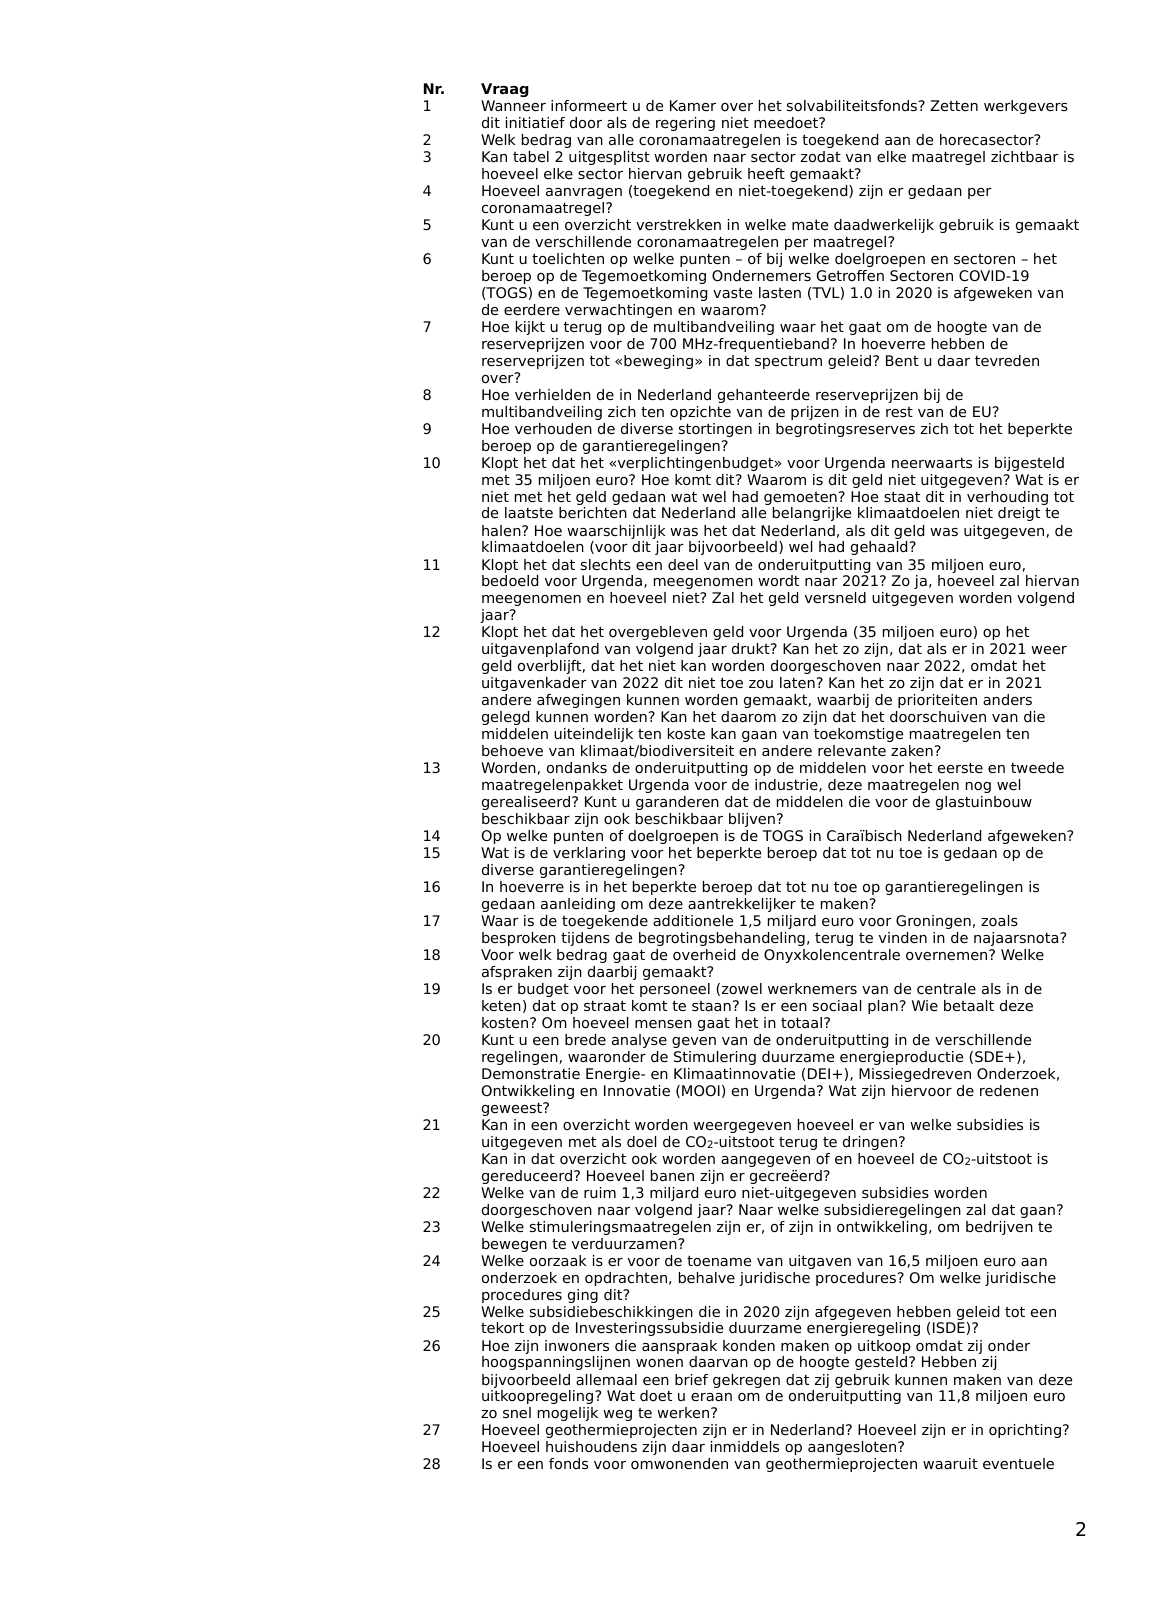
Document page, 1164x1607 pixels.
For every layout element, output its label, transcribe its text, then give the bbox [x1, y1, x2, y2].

table_cell 12 [422, 624, 475, 760]
table_cell Worden, ondanks de onderuitputting op de middelen voor het eerste en tweede maatregelenpakket Urgenda voor de industrie, deze maatregelen nog wel gerealiseerd? Kunt u garanderen dat de middelen die voor de glastuinbouw beschikbaar zijn ook beschikbaar blijven? [475, 760, 1087, 828]
table_cell 10 [422, 455, 475, 556]
table_cell 26 [422, 1338, 475, 1422]
table_cell 15 [422, 845, 475, 879]
table_cell Kunt u een brede analyse geven van de onderuitputting in de verschillende regelingen, waaronder de Stimulering duurzame energieproductie (SDE+), Demonstratie Energie- en Klimaatinnovatie (DEI+), Missiegedreven Onderzoek, Ontwikkeling en Innovatie (MOOI) en Urgenda? Wat zijn hiervoor de redenen geweest? [475, 1032, 1087, 1117]
table_cell 13 [422, 760, 475, 828]
table_cell 19 [422, 981, 475, 1032]
table_cell 18 [422, 947, 475, 981]
table_cell Welke oorzaak is er voor de toename van uitgaven van 16,5 miljoen euro aan onderzoek en opdrachten, behalve juridische procedures? Om welke juridische procedures ging dit? [475, 1253, 1087, 1303]
table_cell 17 [422, 913, 475, 947]
table_cell Wat is de verklaring voor het beperkte beroep dat tot nu toe is gedaan op de diverse garantieregelingen? [475, 845, 1087, 879]
table_cell 21 [422, 1117, 475, 1184]
table_cell 8 [422, 387, 475, 421]
table_cell 14 [422, 828, 475, 845]
table_cell Kunt u een overzicht verstrekken in welke mate daadwerkelijk gebruik is gemaakt van de verschillende coronamaatregelen per maatregel? [475, 217, 1087, 251]
table_cell 24 [422, 1253, 475, 1303]
table_cell Klopt het dat slechts een deel van de onderuitputting van 35 miljoen euro, bedoeld voor Urgenda, meegenomen wordt naar 2021? Zo ja, hoeveel zal hiervan meegenomen en hoeveel niet? Zal het geld versneld uitgegeven worden volgend jaar? [475, 556, 1087, 624]
table_cell Is er budget voor het personeel (zowel werknemers van de centrale als in de keten) dat op straat komt te staan? Is er een sociaal plan? Wie betaalt deze kosten? Om hoeveel mensen gaat het in totaal? [475, 981, 1087, 1032]
table_cell Hoe verhielden de in Nederland gehanteerde reserveprijzen bij de multibandveiling zich ten opzichte van de prijzen in de rest van de EU? [475, 387, 1087, 421]
table_cell 20 [422, 1032, 475, 1117]
table_cell Welke subsidiebeschikkingen die in 2020 zijn afgegeven hebben geleid tot een tekort op de Investeringssubsidie duurzame energieregeling (ISDE)? [475, 1304, 1087, 1337]
table_cell 4 [422, 183, 475, 217]
table_cell Kan tabel 2 uitgesplitst worden naar sector zodat van elke maatregel zichtbaar is hoeveel elke sector hiervan gebruik heeft gemaakt? [475, 149, 1087, 183]
table_cell Hoeveel aanvragen (toegekend en niet-toegekend) zijn er gedaan per coronamaatregel? [475, 183, 1087, 217]
table_cell 11 [422, 556, 475, 624]
table_cell 1 [422, 98, 475, 132]
table_cell 9 [422, 421, 475, 454]
table_cell 6 [422, 251, 475, 319]
table_cell In hoeverre is in het beperkte beroep dat tot nu toe op garantieregelingen is gedaan aanleiding om deze aantrekkelijker te maken? [475, 879, 1087, 913]
table_cell Wanneer informeert u de Kamer over het solvabiliteitsfonds? Zetten werkgevers dit initiatief door als de regering niet meedoet? [475, 98, 1087, 132]
table_cell Welke van de ruim 1,3 miljard euro niet-uitgegeven subsidies worden doorgeschoven naar volgend jaar? Naar welke subsidieregelingen zal dat gaan? [475, 1185, 1087, 1218]
table_cell 3 [422, 149, 475, 183]
table_cell Hoe zijn inwoners die aanspraak konden maken op uitkoop omdat zij onder hoogspanningslijnen wonen daarvan op de hoogte gesteld? Hebben zij bijvoorbeeld allemaal een brief gekregen dat zij gebruik kunnen maken van deze uitkoopregeling? Wat doet u eraan om de onderuitputting van 11,8 miljoen euro zo snel mogelijk weg te werken? [475, 1338, 1087, 1422]
table_cell 25 [422, 1304, 475, 1337]
table_cell Hoe verhouden de diverse stortingen in begrotingsreserves zich tot het beperkte beroep op de garantieregelingen? [475, 421, 1087, 454]
table_cell Welke stimuleringsmaatregelen zijn er, of zijn in ontwikkeling, om bedrijven te bewegen te verduurzamen? [475, 1219, 1087, 1252]
table_cell Klopt het dat het «verplichtingenbudget» voor Urgenda neerwaarts is bijgesteld met 35 miljoen euro? Hoe komt dit? Waarom is dit geld niet uitgegeven? Wat is er niet met het geld gedaan wat wel had gemoeten? Hoe staat dit in verhouding tot de laatste berichten dat Nederland alle belangrijke klimaatdoelen niet dreigt te halen? Hoe waarschijnlijk was het dat Nederland, als dit geld was uitgegeven, de klimaatdoelen (voor dit jaar bijvoorbeeld) wel had gehaald? [475, 455, 1087, 556]
table_cell Op welke punten of doelgroepen is de TOGS in Caraïbisch Nederland afgeweken? [475, 828, 1087, 845]
table_cell Kan in een overzicht worden weergegeven hoeveel er van welke subsidies is uitgegeven met als doel de CO2-uitstoot terug te dringen? Kan in dat overzicht ook worden aangegeven of en hoeveel de CO2-uitstoot is gereduceerd? Hoeveel banen zijn er gecreëerd? [475, 1117, 1087, 1184]
table_cell Hoeveel geothermieprojecten zijn er in Nederland? Hoeveel zijn er in oprichting? Hoeveel huishoudens zijn daar inmiddels op aangesloten? [475, 1422, 1087, 1456]
table_cell Voor welk bedrag gaat de overheid de Onyxkolencentrale overnemen? Welke afspraken zijn daarbij gemaakt? [475, 947, 1087, 981]
table_header Vraag [475, 81, 1087, 98]
table_cell Klopt het dat het overgebleven geld voor Urgenda (35 miljoen euro) op het uitgavenplafond van volgend jaar drukt? Kan het zo zijn, dat als er in 2021 weer geld overblijft, dat het niet kan worden doorgeschoven naar 2022, omdat het uitgavenkader van 2022 dit niet toe zou laten? Kan het zo zijn dat er in 2021 andere afwegingen kunnen worden gemaakt, waarbij de prioriteiten anders gelegd kunnen worden? Kan het daarom zo zijn dat het doorschuiven van die middelen uiteindelijk ten koste kan gaan van toekomstige maatregelen ten behoeve van klimaat/biodiversiteit en andere relevante zaken? [475, 624, 1087, 760]
table_cell Kunt u toelichten op welke punten – of bij welke doelgroepen en sectoren – het beroep op de Tegemoetkoming Ondernemers Getroffen Sectoren COVID-19 (TOGS) en de Tegemoetkoming vaste lasten (TVL) 1.0 in 2020 is afgeweken van de eerdere verwachtingen en waarom? [475, 251, 1087, 319]
table_cell 23 [422, 1219, 475, 1252]
table_cell 2 [422, 132, 475, 149]
table_cell 22 [422, 1185, 475, 1218]
table_cell 27 [422, 1422, 475, 1456]
table_cell 28 [422, 1456, 475, 1473]
table_cell Welk bedrag van alle coronamaatregelen is toegekend aan de horecasector? [475, 132, 1087, 149]
table_cell 5 [422, 217, 475, 251]
table_cell Waar is de toegekende additionele 1,5 miljard euro voor Groningen, zoals besproken tijdens de begrotingsbehandeling, terug te vinden in de najaarsnota? [475, 913, 1087, 947]
table_cell Hoe kijkt u terug op de multibandveiling waar het gaat om de hoogte van de reserveprijzen voor de 700 MHz-frequentieband? In hoeverre hebben de reserveprijzen tot «beweging» in dat spectrum geleid? Bent u daar tevreden over? [475, 319, 1087, 387]
table_cell 16 [422, 879, 475, 913]
table_cell Is er een fonds voor omwonenden van geothermieprojecten waaruit eventuele [475, 1456, 1087, 1473]
table_header Nr. [422, 81, 475, 98]
table_cell 7 [422, 319, 475, 387]
